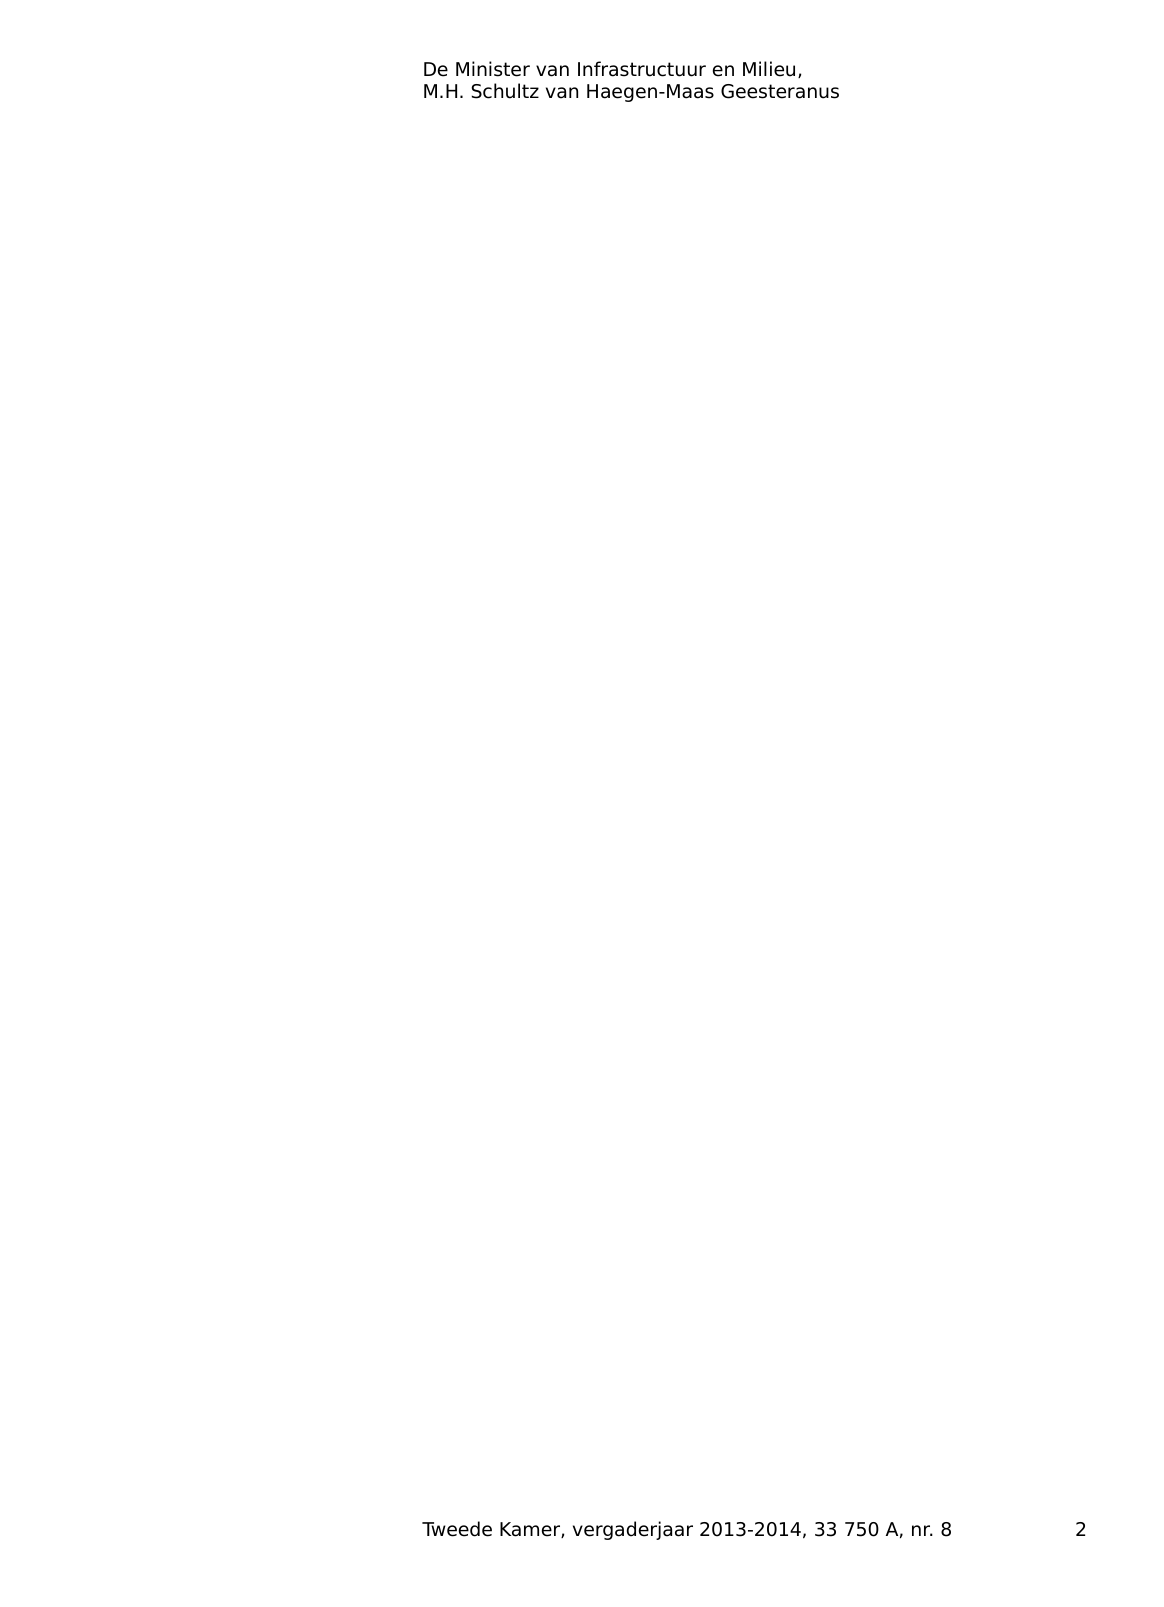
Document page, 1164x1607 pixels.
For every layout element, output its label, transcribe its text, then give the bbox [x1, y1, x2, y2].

text De Minister van Infrastructuur en Milieu, M.H. Schultz van Haegen-Maas Geesteranus [422, 59, 1087, 103]
